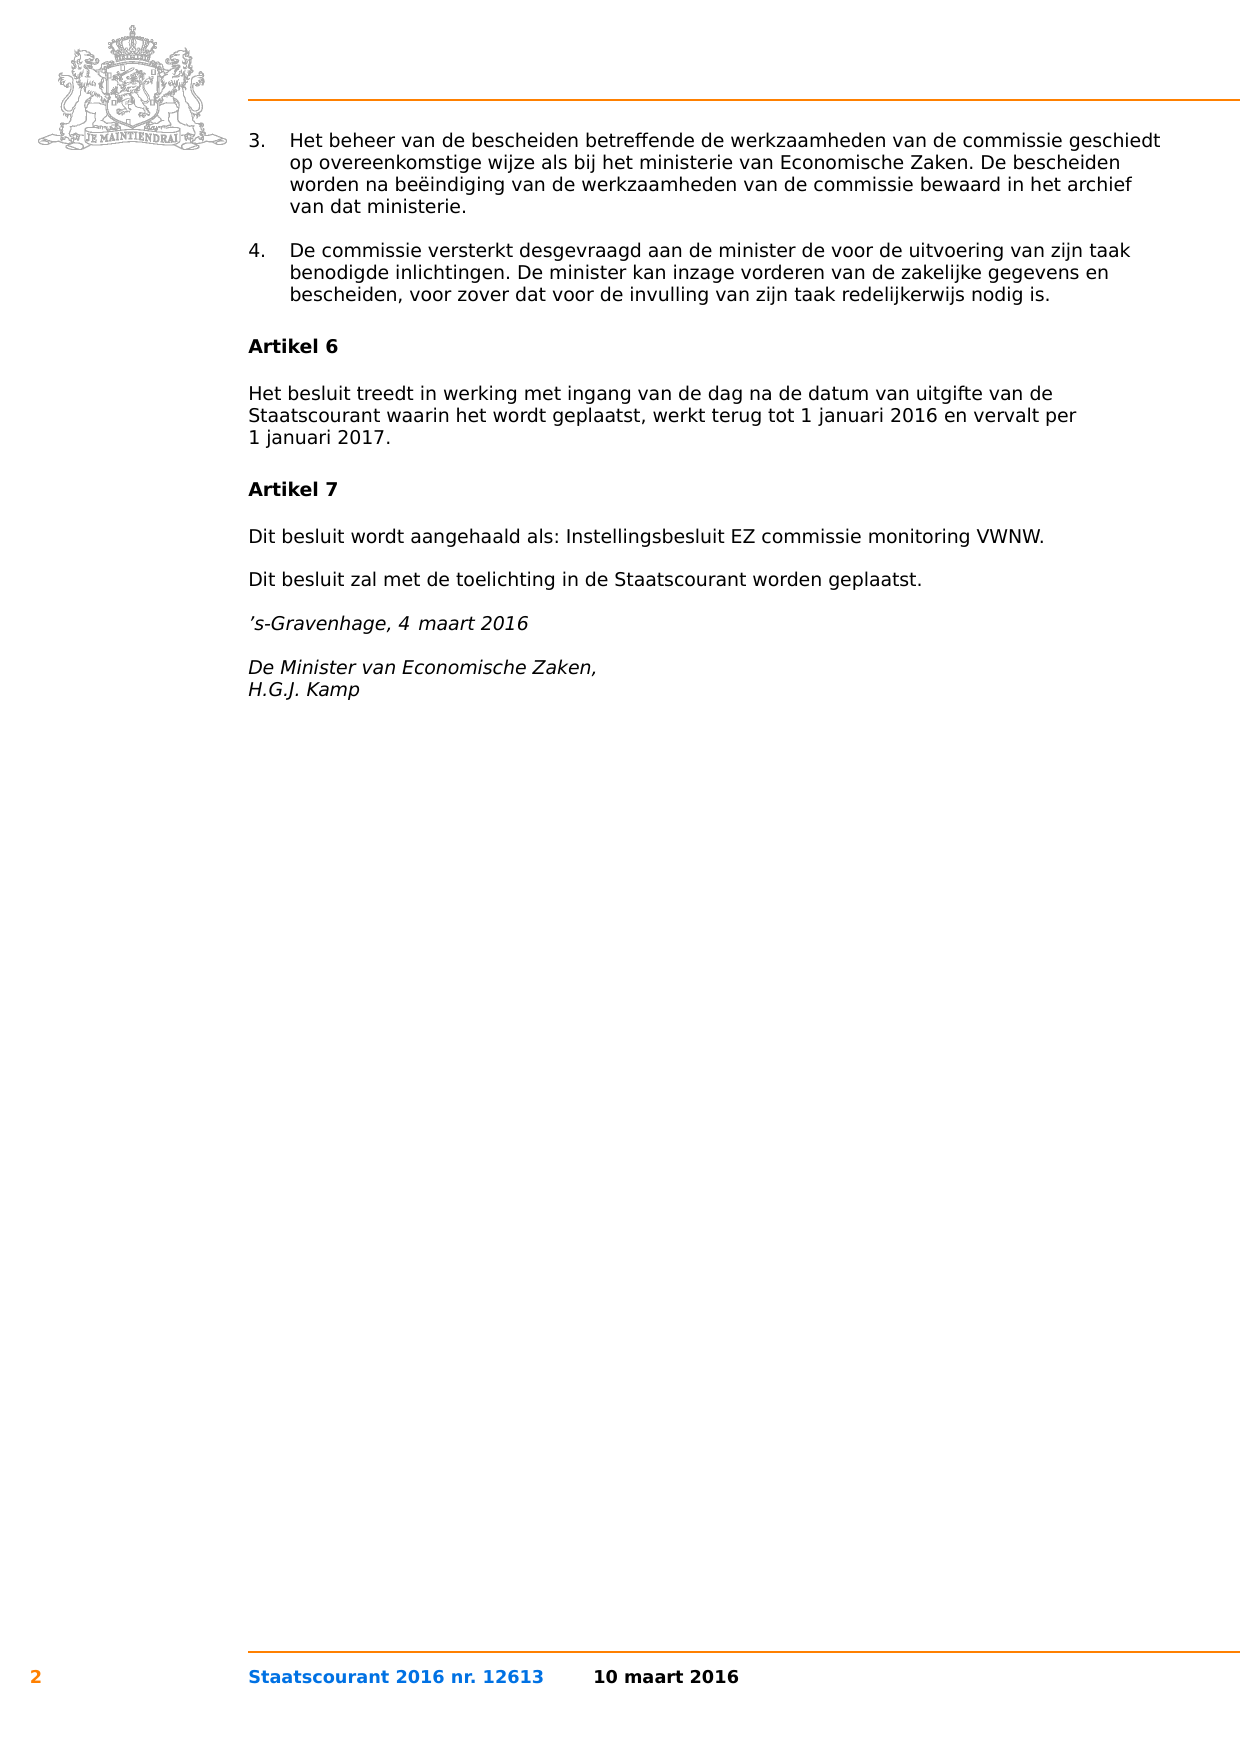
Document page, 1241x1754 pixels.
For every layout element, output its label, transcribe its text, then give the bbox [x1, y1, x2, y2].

picture [38, 25, 227, 150]
text ’s-Gravenhage, 4 maart 2016 [248, 613, 1163, 635]
text De Minister van Economische Zaken, H.G.J. Kamp [248, 657, 1163, 701]
subtitle Artikel 6 [248, 336, 1163, 358]
text 3. Het beheer van de bescheiden betreffende de werkzaamheden van de commissie geschiedt op overeenkomstige wijze als bij het ministerie van Economische Zaken. De bescheiden worden na beëindiging van de werkzaamheden van de commissie bewaard in het archief van dat ministerie. [248, 130, 1163, 218]
text Dit besluit wordt aangehaald als: Instellingsbesluit EZ commissie monitoring VWNW. [248, 526, 1163, 547]
text 4. De commissie versterkt desgevraagd aan de minister de voor de uitvoering van zijn taak benodigde inlichtingen. De minister kan inzage vorderen van de zakelijke gegevens en bescheiden, voor zover dat voor de invulling van zijn taak redelijkerwijs nodig is. [248, 240, 1163, 306]
text Het besluit treedt in werking met ingang van de dag na de datum van uitgifte van de Staatscourant waarin het wordt geplaatst, werkt terug tot 1 januari 2016 en vervalt per 1 januari 2017. [248, 383, 1163, 448]
text Dit besluit zal met de toelichting in de Staatscourant worden geplaatst. [248, 569, 1163, 591]
subtitle Artikel 7 [248, 478, 1163, 501]
